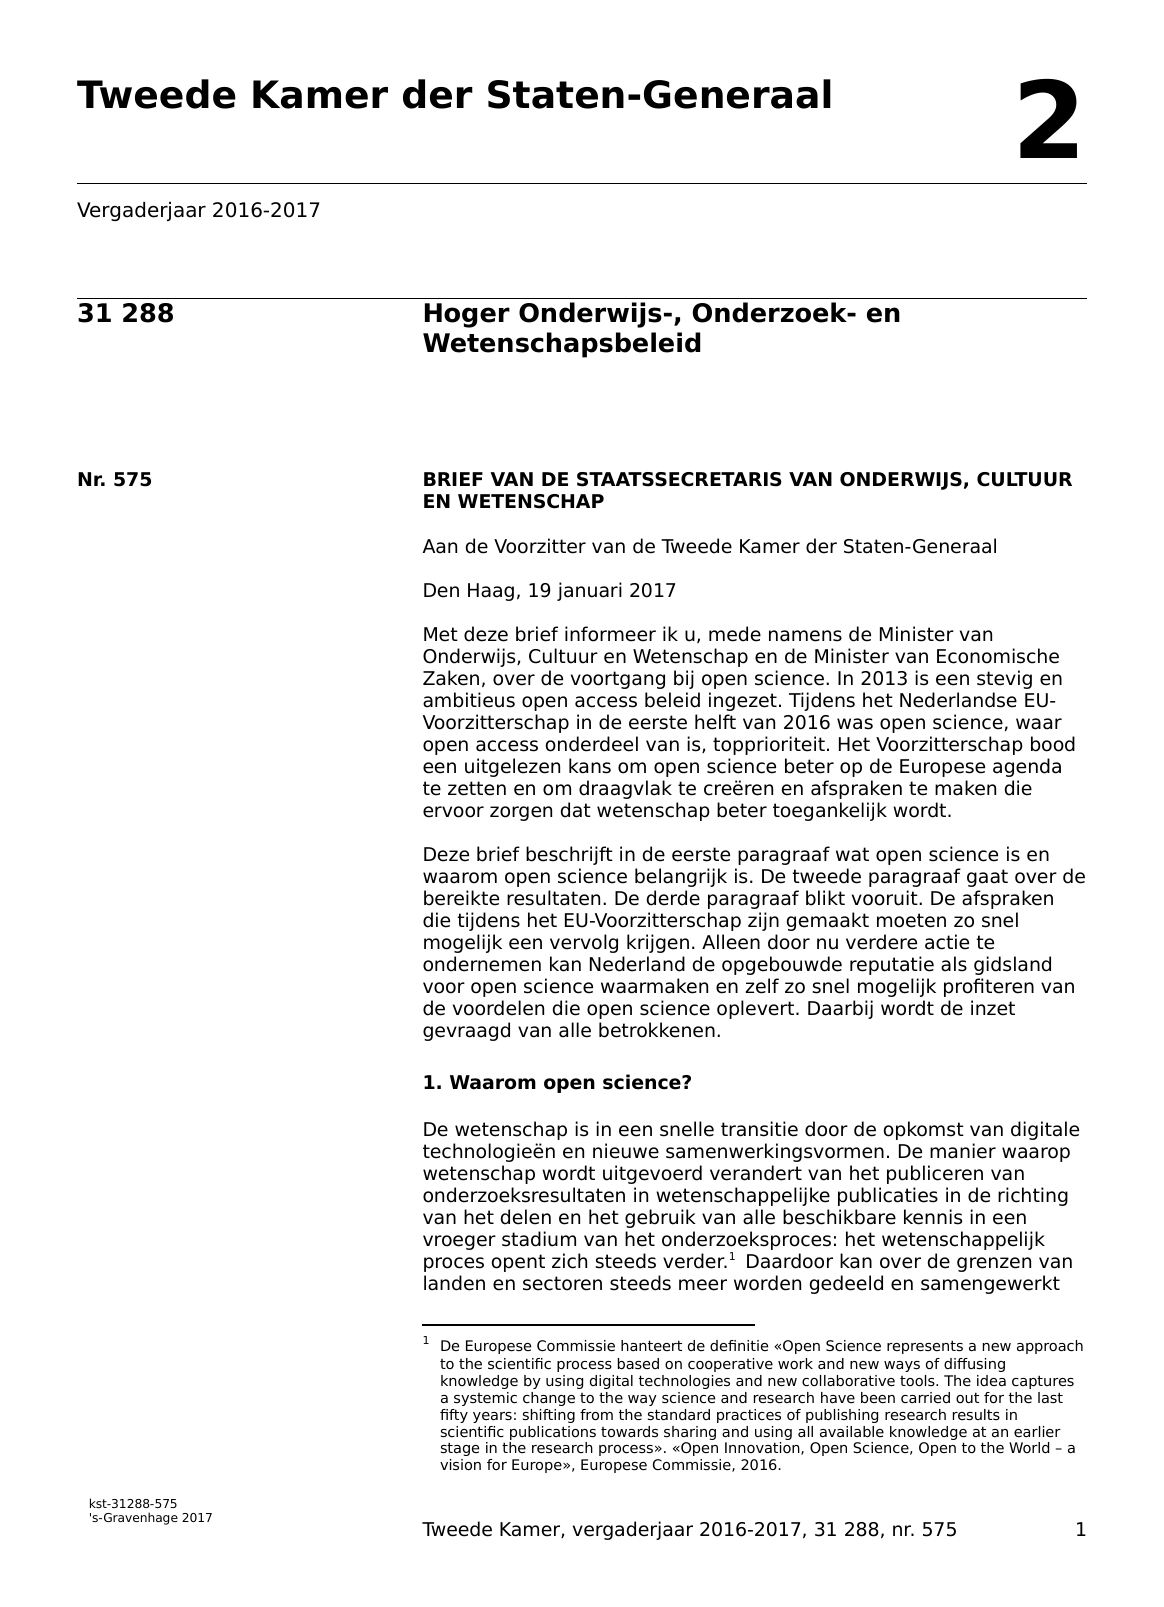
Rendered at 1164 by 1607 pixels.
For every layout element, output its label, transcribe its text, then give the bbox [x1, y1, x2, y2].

table_header Tweede Kamer der Staten-Generaal [77, 59, 886, 183]
table_header 2 [886, 59, 1087, 183]
text Aan de Voorzitter van de Tweede Kamer der Staten-Generaal [422, 536, 1087, 557]
subtitle 31 288 Hoger Onderwijs-, Onderzoek- en Wetenschapsbeleid [77, 299, 1087, 358]
text De wetenschap is in een snelle transitie door de opkomst van digitale technologieën en nieuwe samenwerkingsvormen. De manier waarop wetenschap wordt uitgevoerd verandert van het publiceren van onderzoeksresultaten in wetenschappelijke publicaties in de richting van het delen en het gebruik van alle beschikbare kennis in een vroeger stadium van het onderzoeksproces: het wetenschappelijk proces opent zich steeds verder. Daardoor kan over de grenzen van landen en sectoren steeds meer worden gedeeld en samengewerkt [422, 1119, 1087, 1294]
subtitle Nr. 575 BRIEF VAN DE STAATSSECRETARIS VAN ONDERWIJS, CULTUUR EN WETENSCHAP [77, 469, 1087, 513]
subtitle 1. Waarom open science? [422, 1072, 1087, 1094]
text De Europese Commissie hanteert de definitie «Open Science represents a new approach to the scientific process based on cooperative work and new ways of diffusing knowledge by using digital technologies and new collaborative tools. The idea captures a systemic change to the way science and research have been carried out for the last fifty years: shifting from the standard practices of publishing research results in scientific publications towards sharing and using all available knowledge at an earlier stage in the research process». «Open Innovation, Open Science, Open to the World – a vision for Europe», Europese Commissie, 2016. [422, 1334, 1087, 1474]
text Met deze brief informeer ik u, mede namens de Minister van Onderwijs, Cultuur en Wetenschap en de Minister van Economische Zaken, over de voortgang bij open science. In 2013 is een stevig en ambitieus open access beleid ingezet. Tijdens het Nederlandse EU-Voorzitterschap in de eerste helft van 2016 was open science, waar open access onderdeel van is, topprioriteit. Het Voorzitterschap bood een uitgelezen kans om open science beter op de Europese agenda te zetten en om draagvlak te creëren en afspraken te maken die ervoor zorgen dat wetenschap beter toegankelijk wordt. [422, 624, 1087, 822]
text kst-31288-575 [88, 1497, 323, 1511]
text Deze brief beschrijft in de eerste paragraaf wat open science is en waarom open science belangrijk is. De tweede paragraaf gaat over de bereikte resultaten. De derde paragraaf blikt vooruit. De afspraken die tijdens het EU-Voorzitterschap zijn gemaakt moeten zo snel mogelijk een vervolg krijgen. Alleen door nu verdere actie te ondernemen kan Nederland de opgebouwde reputatie als gidsland voor open science waarmaken en zelf zo snel mogelijk profiteren van de voordelen die open science oplevert. Daarbij wordt de inzet gevraagd van alle betrokkenen. [422, 844, 1087, 1042]
table_cell Vergaderjaar 2016-2017 [77, 184, 1087, 298]
text 's-Gravenhage 2017 [88, 1511, 323, 1525]
text Den Haag, 19 januari 2017 [422, 580, 1087, 602]
